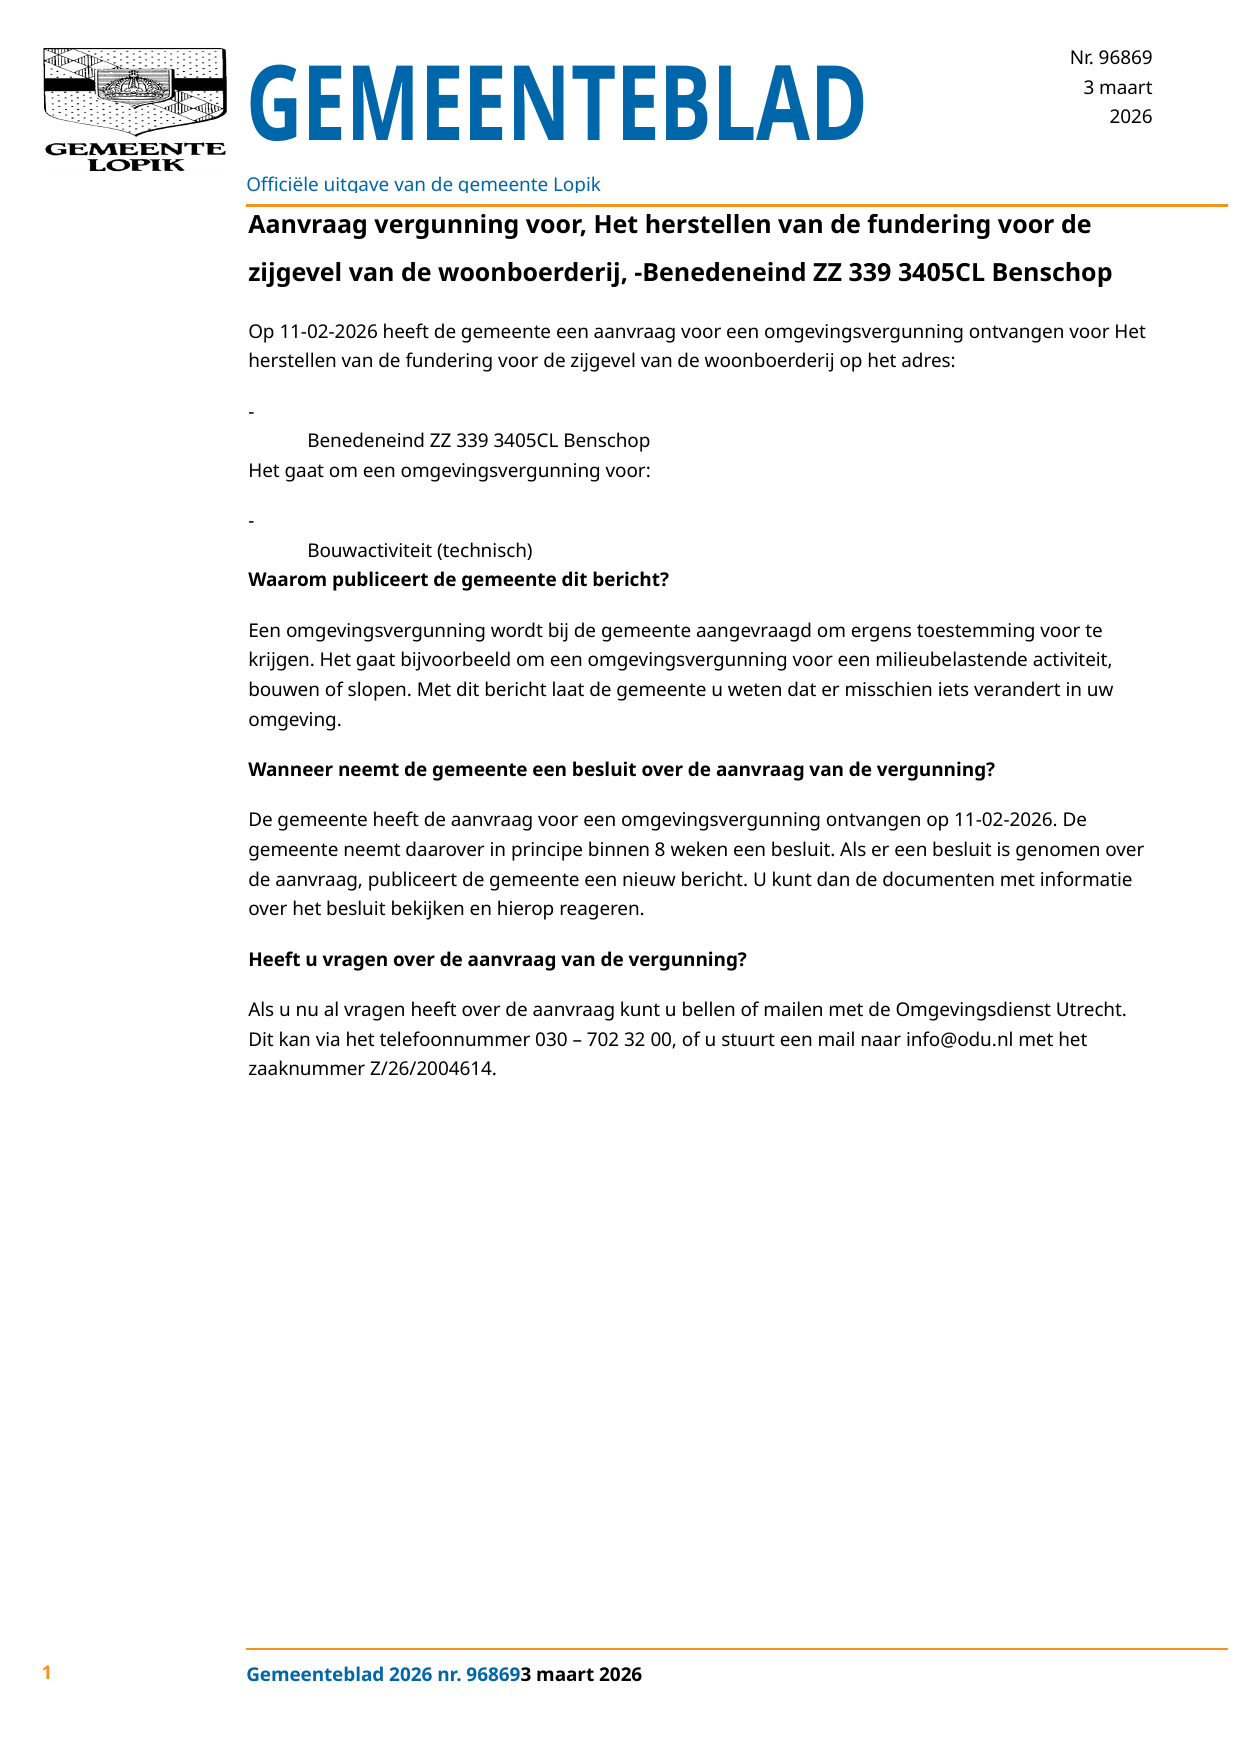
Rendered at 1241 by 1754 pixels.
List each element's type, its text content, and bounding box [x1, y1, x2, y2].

text Het gaat om een omgevingsvergunning voor: [248, 457, 1152, 483]
list Bouwactiviteit (technisch) [248, 537, 1152, 563]
text Op 11-02-2026 heeft de gemeente een aanvraag voor een omgevingsvergunning ontvangen voor Het herstellen van de fundering voor de zijgevel van de woonboerderij op het adres: [248, 318, 1152, 373]
text Een omgevingsvergunning wordt bij de gemeente aangevraagd om ergens toestemming voor te krijgen. Het gaat bijvoorbeeld om een omgevingsvergunning voor een milieubelastende activiteit, bouwen of slopen. Met dit bericht laat de gemeente u weten dat er misschien iets verandert in uw omgeving. [248, 617, 1152, 732]
text Waarom publiceert de gemeente dit bericht? [248, 567, 1152, 592]
text Wanneer neemt de gemeente een besluit over de aanvraag van de vergunning? [248, 756, 1152, 782]
text De gemeente heeft de aanvraag voor een omgevingsvergunning ontvangen op 11-02-2026. De gemeente neemt daarover in principe binnen 8 weken een besluit. Als er een besluit is genomen over de aanvraag, publiceert de gemeente een nieuw bericht. U kunt dan de documenten met informatie over het besluit bekijken en hierop reageren. [248, 807, 1152, 921]
list Benedeneind ZZ 339 3405CL Benschop [248, 427, 1152, 453]
picture [41, 47, 231, 172]
text Aanvraag vergunning voor, Het herstellen van de fundering voor de zijgevel van de woonboerderij, -Benedeneind ZZ 339 3405CL Benschop [248, 207, 1152, 288]
text Heeft u vragen over de aanvraag van de vergunning? [248, 946, 1152, 972]
text Als u nu al vragen heeft over de aanvraag kunt u bellen of mailen met de Omgevingsdienst Utrecht. Dit kan via het telefoonnummer 030 – 702 32 00, of u stuurt een mail naar info@odu.nl met het zaaknummer Z/26/2004614. [248, 996, 1152, 1081]
